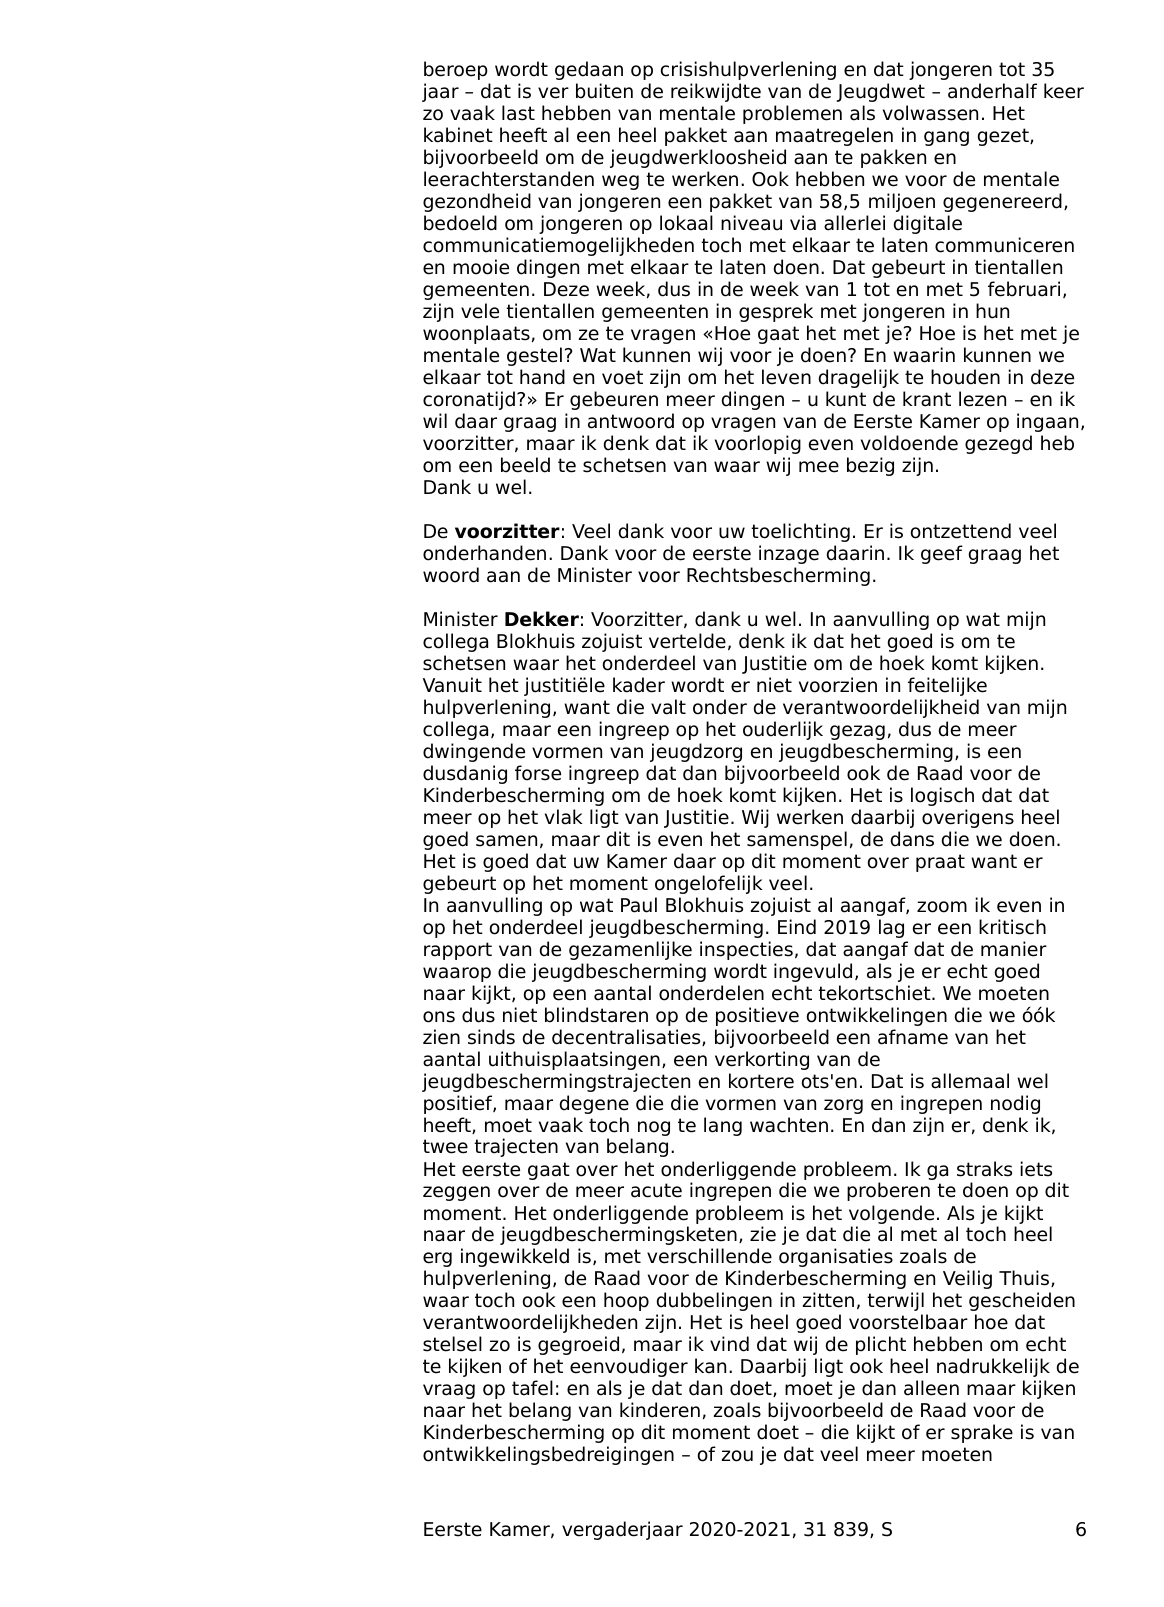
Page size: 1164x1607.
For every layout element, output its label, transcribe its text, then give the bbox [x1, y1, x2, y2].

text Het eerste gaat over het onderliggende probleem. Ik ga straks iets zeggen over de meer acute ingrepen die we proberen te doen op dit moment. Het onderliggende probleem is het volgende. Als je kijkt naar de jeugdbeschermingsketen, zie je dat die al met al toch heel erg ingewikkeld is, met verschillende organisaties zoals de hulpverlening, de Raad voor de Kinderbescherming en Veilig Thuis, waar toch ook een hoop dubbelingen in zitten, terwijl het gescheiden verantwoordelijkheden zijn. Het is heel goed voorstelbaar hoe dat stelsel zo is gegroeid, maar ik vind dat wij de plicht hebben om echt te kijken of het eenvoudiger kan. Daarbij ligt ook heel nadrukkelijk de vraag op tafel: en als je dat dan doet, moet je dan alleen maar kijken naar het belang van kinderen, zoals bijvoorbeeld de Raad voor de Kinderbescherming op dit moment doet – die kijkt of er sprake is van ontwikkelingsbedreigingen – of zou je dat veel meer moeten [422, 1158, 1087, 1466]
text De voorzitter: Veel dank voor uw toelichting. Er is ontzettend veel onderhanden. Dank voor de eerste inzage daarin. Ik geef graag het woord aan de Minister voor Rechtsbescherming. [422, 521, 1087, 587]
text beroep wordt gedaan op crisishulpverlening en dat jongeren tot 35 jaar – dat is ver buiten de reikwijdte van de Jeugdwet – anderhalf keer zo vaak last hebben van mentale problemen als volwassen. Het kabinet heeft al een heel pakket aan maatregelen in gang gezet, bijvoorbeeld om de jeugdwerkloosheid aan te pakken en leerachterstanden weg te werken. Ook hebben we voor de mentale gezondheid van jongeren een pakket van 58,5 miljoen gegenereerd, bedoeld om jongeren op lokaal niveau via allerlei digitale communicatiemogelijkheden toch met elkaar te laten communiceren en mooie dingen met elkaar te laten doen. Dat gebeurt in tientallen gemeenten. Deze week, dus in de week van 1 tot en met 5 februari, zijn vele tientallen gemeenten in gesprek met jongeren in hun woonplaats, om ze te vragen «Hoe gaat het met je? Hoe is het met je mentale gestel? Wat kunnen wij voor je doen? En waarin kunnen we elkaar tot hand en voet zijn om het leven dragelijk te houden in deze coronatijd?» Er gebeuren meer dingen – u kunt de krant lezen – en ik wil daar graag in antwoord op vragen van de Eerste Kamer op ingaan, voorzitter, maar ik denk dat ik voorlopig even voldoende gezegd heb om een beeld te schetsen van waar wij mee bezig zijn. [422, 59, 1087, 477]
text Minister Dekker: Voorzitter, dank u wel. In aanvulling op wat mijn collega Blokhuis zojuist vertelde, denk ik dat het goed is om te schetsen waar het onderdeel van Justitie om de hoek komt kijken. Vanuit het justitiële kader wordt er niet voorzien in feitelijke hulpverlening, want die valt onder de verantwoordelijkheid van mijn collega, maar een ingreep op het ouderlijk gezag, dus de meer dwingende vormen van jeugdzorg en jeugdbescherming, is een dusdanig forse ingreep dat dan bijvoorbeeld ook de Raad voor de Kinderbescherming om de hoek komt kijken. Het is logisch dat dat meer op het vlak ligt van Justitie. Wij werken daarbij overigens heel goed samen, maar dit is even het samenspel, de dans die we doen. Het is goed dat uw Kamer daar op dit moment over praat want er gebeurt op het moment ongelofelijk veel. [422, 609, 1087, 895]
text Dank u wel. [422, 477, 1087, 499]
text In aanvulling op wat Paul Blokhuis zojuist al aangaf, zoom ik even in op het onderdeel jeugdbescherming. Eind 2019 lag er een kritisch rapport van de gezamenlijke inspecties, dat aangaf dat de manier waarop die jeugdbescherming wordt ingevuld, als je er echt goed naar kijkt, op een aantal onderdelen echt tekortschiet. We moeten ons dus niet blindstaren op de positieve ontwikkelingen die we óók zien sinds de decentralisaties, bijvoorbeeld een afname van het aantal uithuisplaatsingen, een verkorting van de jeugdbeschermingstrajecten en kortere ots'en. Dat is allemaal wel positief, maar degene die die vormen van zorg en ingrepen nodig heeft, moet vaak toch nog te lang wachten. En dan zijn er, denk ik, twee trajecten van belang. [422, 895, 1087, 1158]
